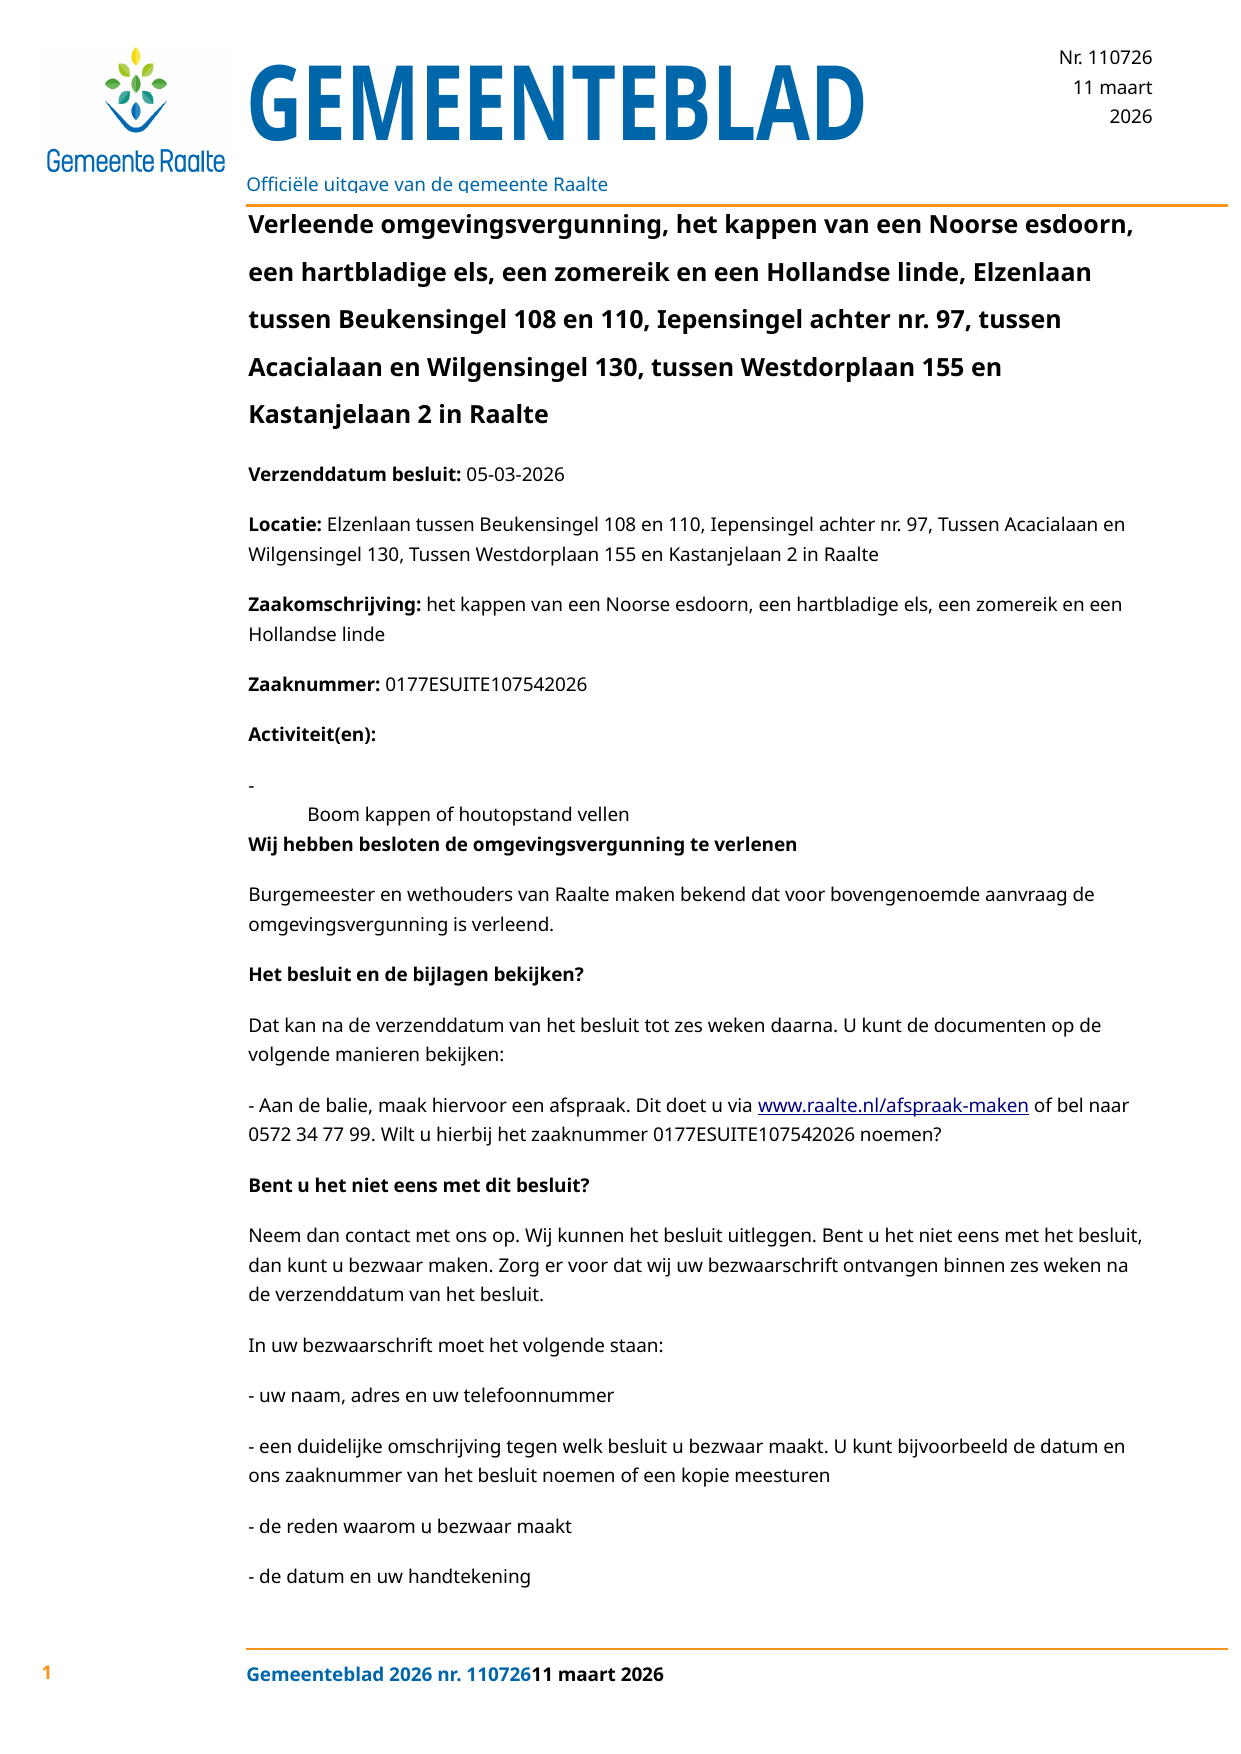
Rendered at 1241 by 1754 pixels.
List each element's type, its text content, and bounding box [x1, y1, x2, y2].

text Activiteit(en): [248, 722, 1152, 747]
text Zaaknummer: 0177ESUITE107542026 [248, 671, 1152, 697]
text Burgemeester en wethouders van Raalte maken bekend dat voor bovengenoemde aanvraag de omgevingsvergunning is verleend. [248, 882, 1152, 937]
text - uw naam, adres en uw telefoonnummer [248, 1382, 1152, 1408]
text Wij hebben besloten de omgevingsvergunning te verlenen [248, 831, 1152, 857]
text - de reden waarom u bezwaar maakt [248, 1513, 1152, 1538]
text Zaakomschrijving: het kappen van een Noorse esdoorn, een hartbladige els, een zomereik en een Hollandse linde [248, 591, 1152, 646]
text - Aan de balie, maak hiervoor een afspraak. Dit doet u via www.raalte.nl/afspraak-maken of bel naar 0572 34 77 99. Wilt u hierbij het zaaknummer 0177ESUITE107542026 noemen? [248, 1092, 1152, 1147]
text - de datum en uw handtekening [248, 1563, 1152, 1589]
text Locatie: Elzenlaan tussen Beukensingel 108 en 110, Iepensingel achter nr. 97, Tussen Acacialaan en Wilgensingel 130, Tussen Westdorplaan 155 en Kastanjelaan 2 in Raalte [248, 511, 1152, 566]
text Bent u het niet eens met dit besluit? [248, 1172, 1152, 1198]
text - een duidelijke omschrijving tegen welk besluit u bezwaar maakt. U kunt bijvoorbeeld de datum en ons zaaknummer van het besluit noemen of een kopie meesturen [248, 1433, 1152, 1488]
picture [41, 47, 231, 172]
text In uw bezwaarschrift moet het volgende staan: [248, 1332, 1152, 1358]
text Verzenddatum besluit: 05-03-2026 [248, 461, 1152, 486]
text Dat kan na de verzenddatum van het besluit tot zes weken daarna. U kunt de documenten op de volgende manieren bekijken: [248, 1012, 1152, 1067]
text Verleende omgevingsvergunning, het kappen van een Noorse esdoorn, een hartbladige els, een zomereik en een Hollandse linde, Elzenlaan tussen Beukensingel 108 en 110, Iepensingel achter nr. 97, tussen Acacialaan en Wilgensingel 130, tussen Westdorplaan 155 en Kastanjelaan 2 in Raalte [248, 207, 1152, 431]
list Boom kappen of houtopstand vellen [248, 802, 1152, 827]
text Neem dan contact met ons op. Wij kunnen het besluit uitleggen. Bent u het niet eens met het besluit, dan kunt u bezwaar maken. Zorg er voor dat wij uw bezwaarschrift ontvangen binnen zes weken na de verzenddatum van het besluit. [248, 1222, 1152, 1307]
text Het besluit en de bijlagen bekijken? [248, 962, 1152, 987]
